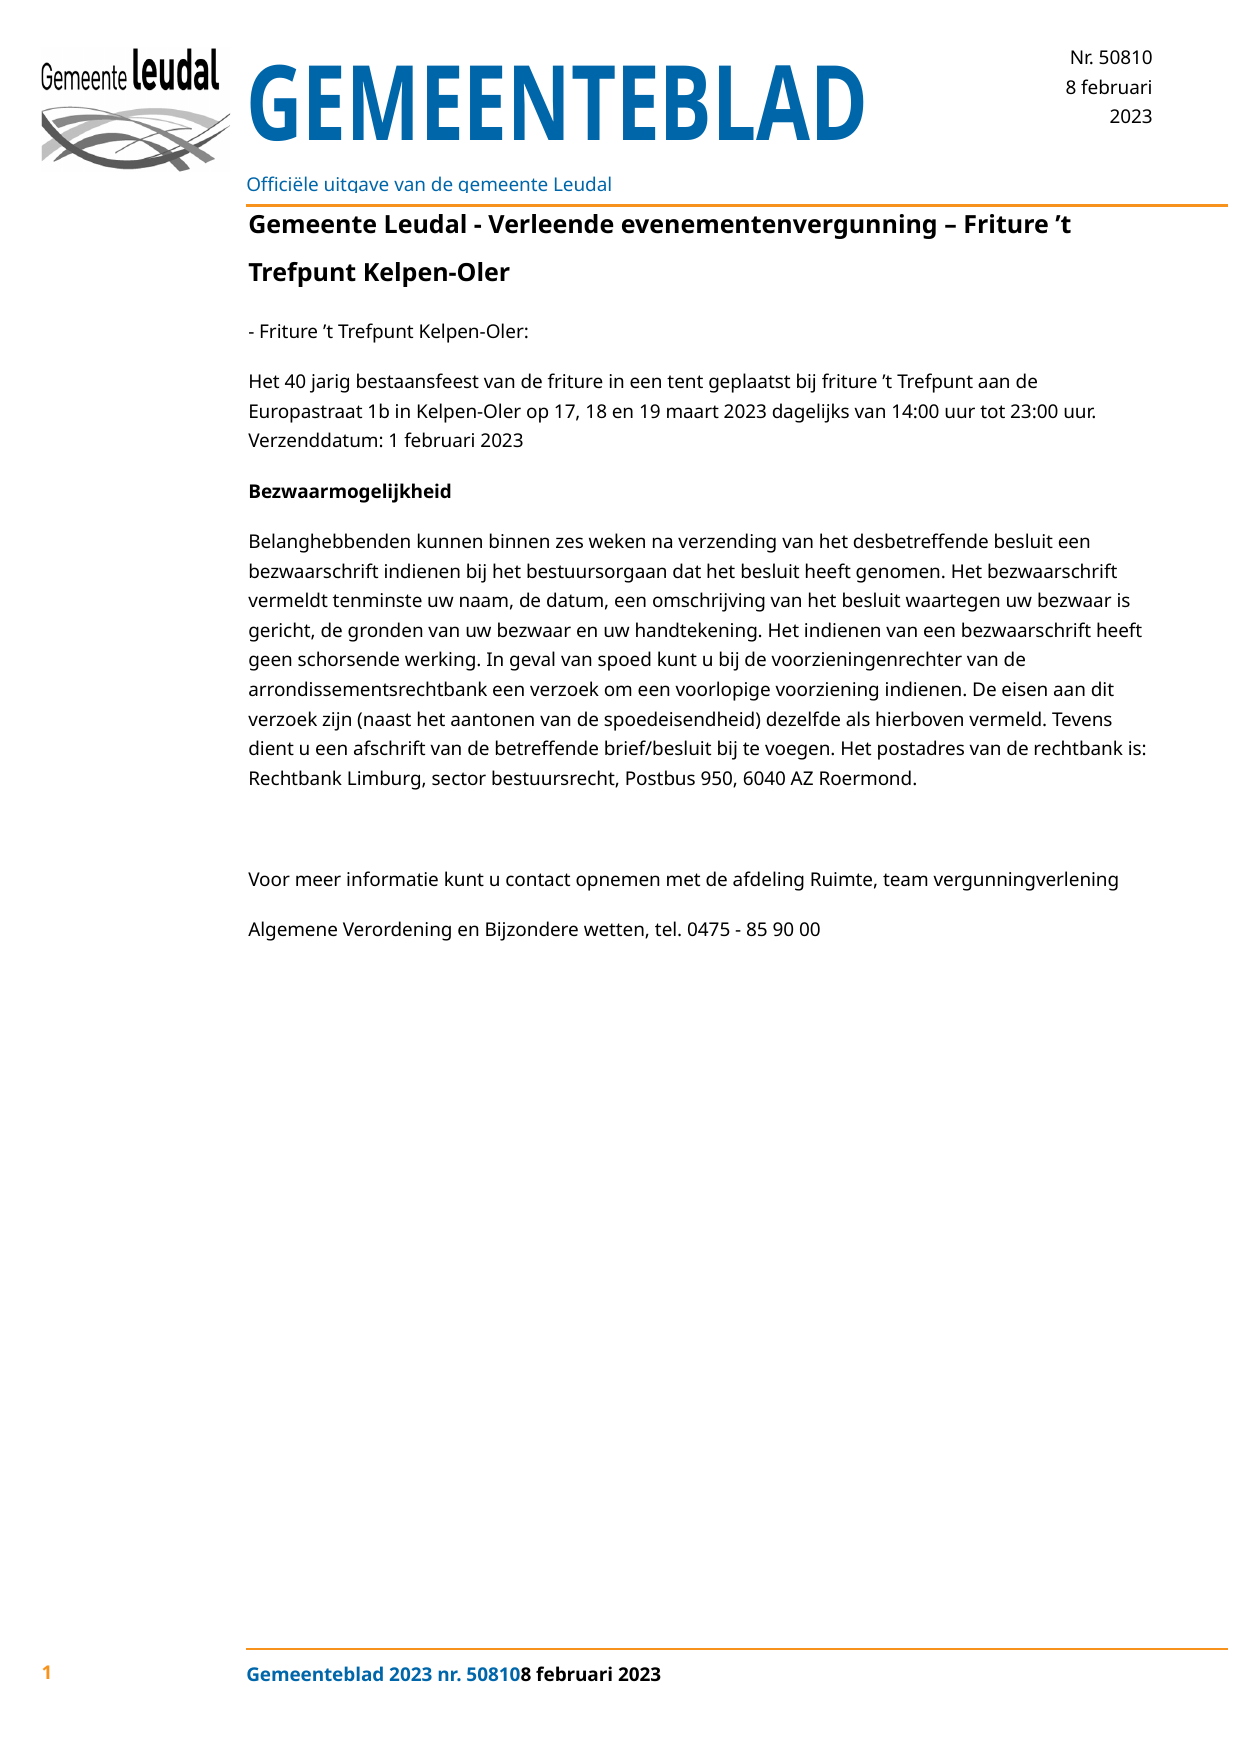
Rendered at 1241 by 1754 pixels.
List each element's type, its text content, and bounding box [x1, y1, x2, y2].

text - Friture ’t Trefpunt Kelpen-Oler: [248, 318, 1152, 344]
text Voor meer informatie kunt u contact opnemen met de afdeling Ruimte, team vergunningverlening [248, 866, 1152, 892]
text Belanghebbenden kunnen binnen zes weken na verzending van het desbetreffende besluit een bezwaarschrift indienen bij het bestuursorgaan dat het besluit heeft genomen. Het bezwaarschrift vermeldt tenminste uw naam, de datum, een omschrijving van het besluit waartegen uw bezwaar is gericht, de gronden van uw bezwaar en uw handtekening. Het indienen van een bezwaarschrift heeft geen schorsende werking. In geval van spoed kunt u bij de voorzieningenrechter van de arrondissementsrechtbank een verzoek om een voorlopige voorziening indienen. De eisen aan dit verzoek zijn (naast het aantonen van de spoedeisendheid) dezelfde als hierboven vermeld. Tevens dient u een afschrift van de betreffende brief/besluit bij te voegen. Het postadres van de rechtbank is: Rechtbank Limburg, sector bestuursrecht, Postbus 950, 6040 AZ Roermond. [248, 528, 1152, 791]
text Gemeente Leudal - Verleende evenementenvergunning – Friture ’t Trefpunt Kelpen-Oler [248, 207, 1152, 288]
text Algemene Verordening en Bijzondere wetten, tel. 0475 - 85 90 00 [248, 916, 1152, 942]
text Het 40 jarig bestaansfeest van de friture in een tent geplaatst bij friture ’t Trefpunt aan de Europastraat 1b in Kelpen-Oler op 17, 18 en 19 maart 2023 dagelijks van 14:00 uur tot 23:00 uur. Verzenddatum: 1 februari 2023 [248, 368, 1152, 453]
text Bezwaarmogelijkheid [248, 478, 1152, 504]
picture [41, 47, 231, 172]
